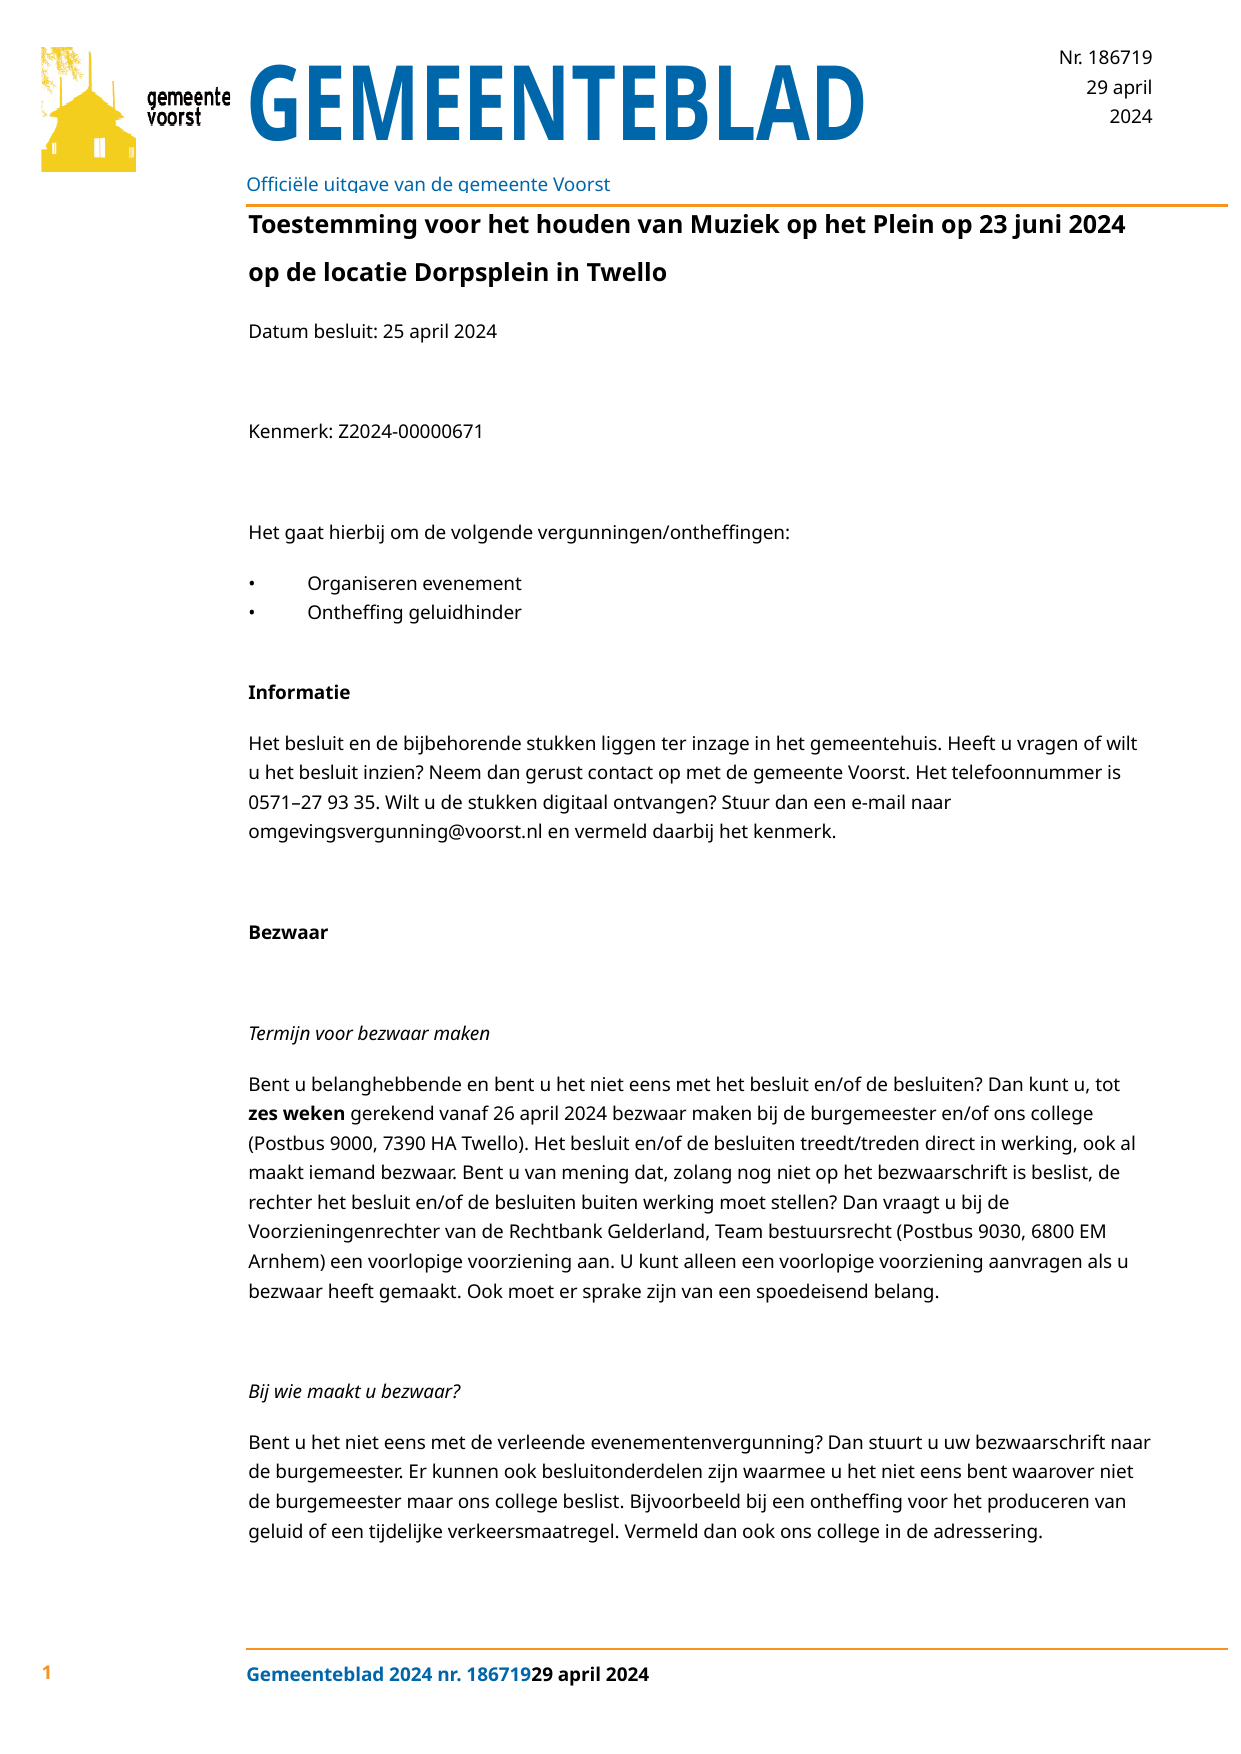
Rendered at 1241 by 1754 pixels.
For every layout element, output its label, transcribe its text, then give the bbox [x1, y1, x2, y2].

list Ontheffing geluidhinder [248, 599, 1152, 625]
text Termijn voor bezwaar maken [248, 1020, 1152, 1046]
text Bezwaar [248, 919, 1152, 945]
text Kenmerk: Z2024-00000671 [248, 419, 1152, 444]
text Bent u belanghebbende en bent u het niet eens met het besluit en/of de besluiten? Dan kunt u, tot zes weken gerekend vanaf 26 april 2024 bezwaar maken bij de burgemeester en/of ons college (Postbus 9000, 7390 HA Twello). Het besluit en/of de besluiten treedt/treden direct in werking, ook al maakt iemand bezwaar. Bent u van mening dat, zolang nog niet op het bezwaarschrift is beslist, de rechter het besluit en/of de besluiten buiten werking moet stellen? Dan vraagt u bij de Voorzieningenrechter van de Rechtbank Gelderland, Team bestuursrecht (Postbus 9030, 6800 EM Arnhem) een voorlopige voorziening aan. U kunt alleen een voorlopige voorziening aanvragen als u bezwaar heeft gemaakt. Ook moet er sprake zijn van een spoedeisend belang. [248, 1071, 1152, 1304]
text Toestemming voor het houden van Muziek op het Plein op 23 juni 2024 op de locatie Dorpsplein in Twello [248, 207, 1152, 288]
text Datum besluit: 25 april 2024 [248, 318, 1152, 344]
list Organiseren evenement [248, 570, 1152, 596]
text Het gaat hierbij om de volgende vergunningen/ontheffingen: [248, 519, 1152, 545]
text Informatie [248, 679, 1152, 705]
text Het besluit en de bijbehorende stukken liggen ter inzage in het gemeentehuis. Heeft u vragen of wilt u het besluit inzien? Neem dan gerust contact op met de gemeente Voorst. Het telefoonnummer is 0571–27 93 35. Wilt u de stukken digitaal ontvangen? Stuur dan een e-mail naar omgevingsvergunning@voorst.nl en vermeld daarbij het kenmerk. [248, 730, 1152, 844]
text Bij wie maakt u bezwaar? [248, 1379, 1152, 1404]
picture [41, 47, 231, 172]
text Bent u het niet eens met de verleende evenementenvergunning? Dan stuurt u uw bezwaarschrift naar de burgemeester. Er kunnen ook besluitonderdelen zijn waarmee u het niet eens bent waarover niet de burgemeester maar ons college beslist. Bijvoorbeeld bij een ontheffing voor het produceren van geluid of een tijdelijke verkeersmaatregel. Vermeld dan ook ons college in de adressering. [248, 1429, 1152, 1544]
